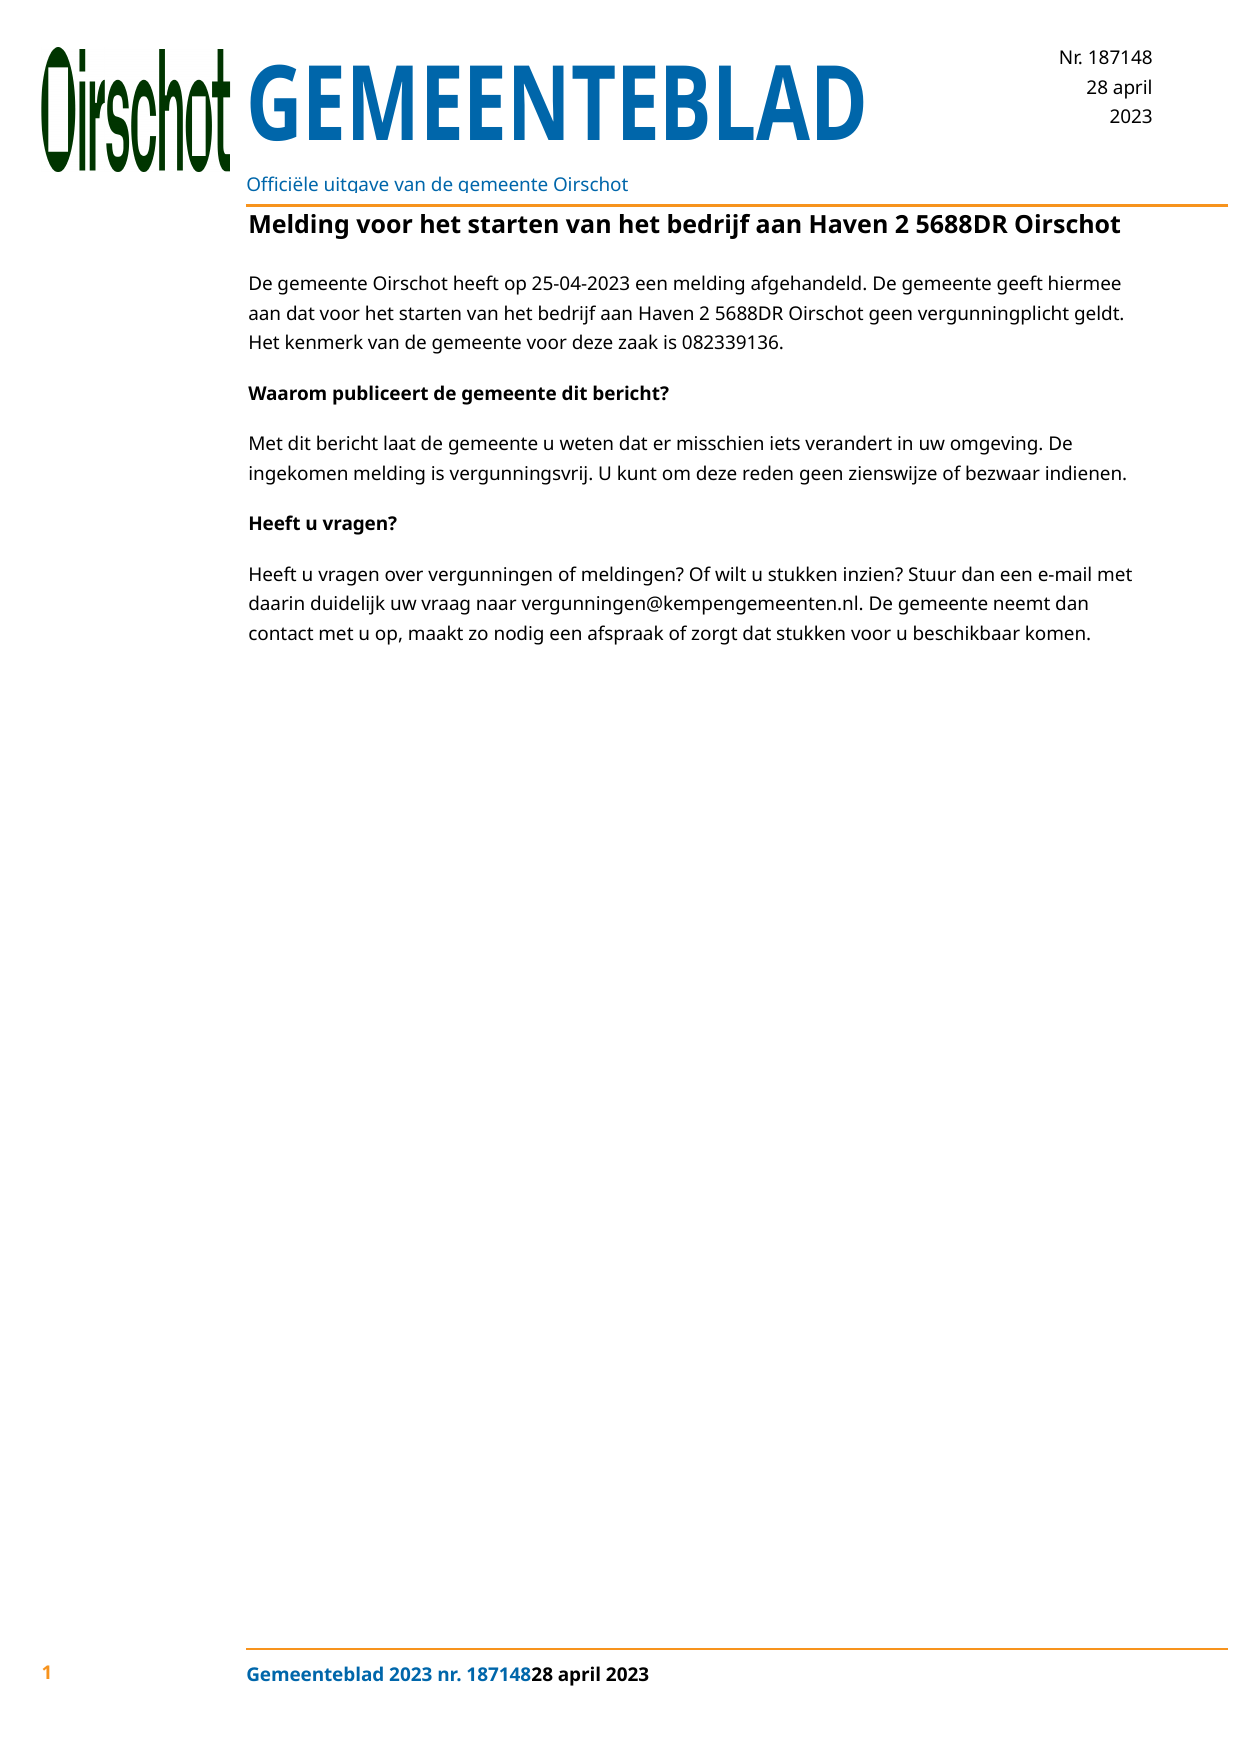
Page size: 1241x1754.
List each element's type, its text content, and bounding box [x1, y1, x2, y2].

text Met dit bericht laat de gemeente u weten dat er misschien iets verandert in uw omgeving. De ingekomen melding is vergunningsvrij. U kunt om deze reden geen zienswijze of bezwaar indienen. [248, 430, 1152, 486]
picture [41, 47, 231, 172]
text Waarom publiceert de gemeente dit bericht? [248, 380, 1152, 406]
text Heeft u vragen over vergunningen of meldingen? Of wilt u stukken inzien? Stuur dan een e-mail met daarin duidelijk uw vraag naar vergunningen@kempengemeenten.nl. De gemeente neemt dan contact met u op, maakt zo nodig een afspraak of zorgt dat stukken voor u beschikbaar komen. [248, 561, 1152, 646]
text De gemeente Oirschot heeft op 25-04-2023 een melding afgehandeld. De gemeente geeft hiermee aan dat voor het starten van het bedrijf aan Haven 2 5688DR Oirschot geen vergunningplicht geldt. Het kenmerk van de gemeente voor deze zaak is 082339136. [248, 270, 1152, 355]
text Heeft u vragen? [248, 510, 1152, 536]
text Melding voor het starten van het bedrijf aan Haven 2 5688DR Oirschot [248, 207, 1152, 241]
